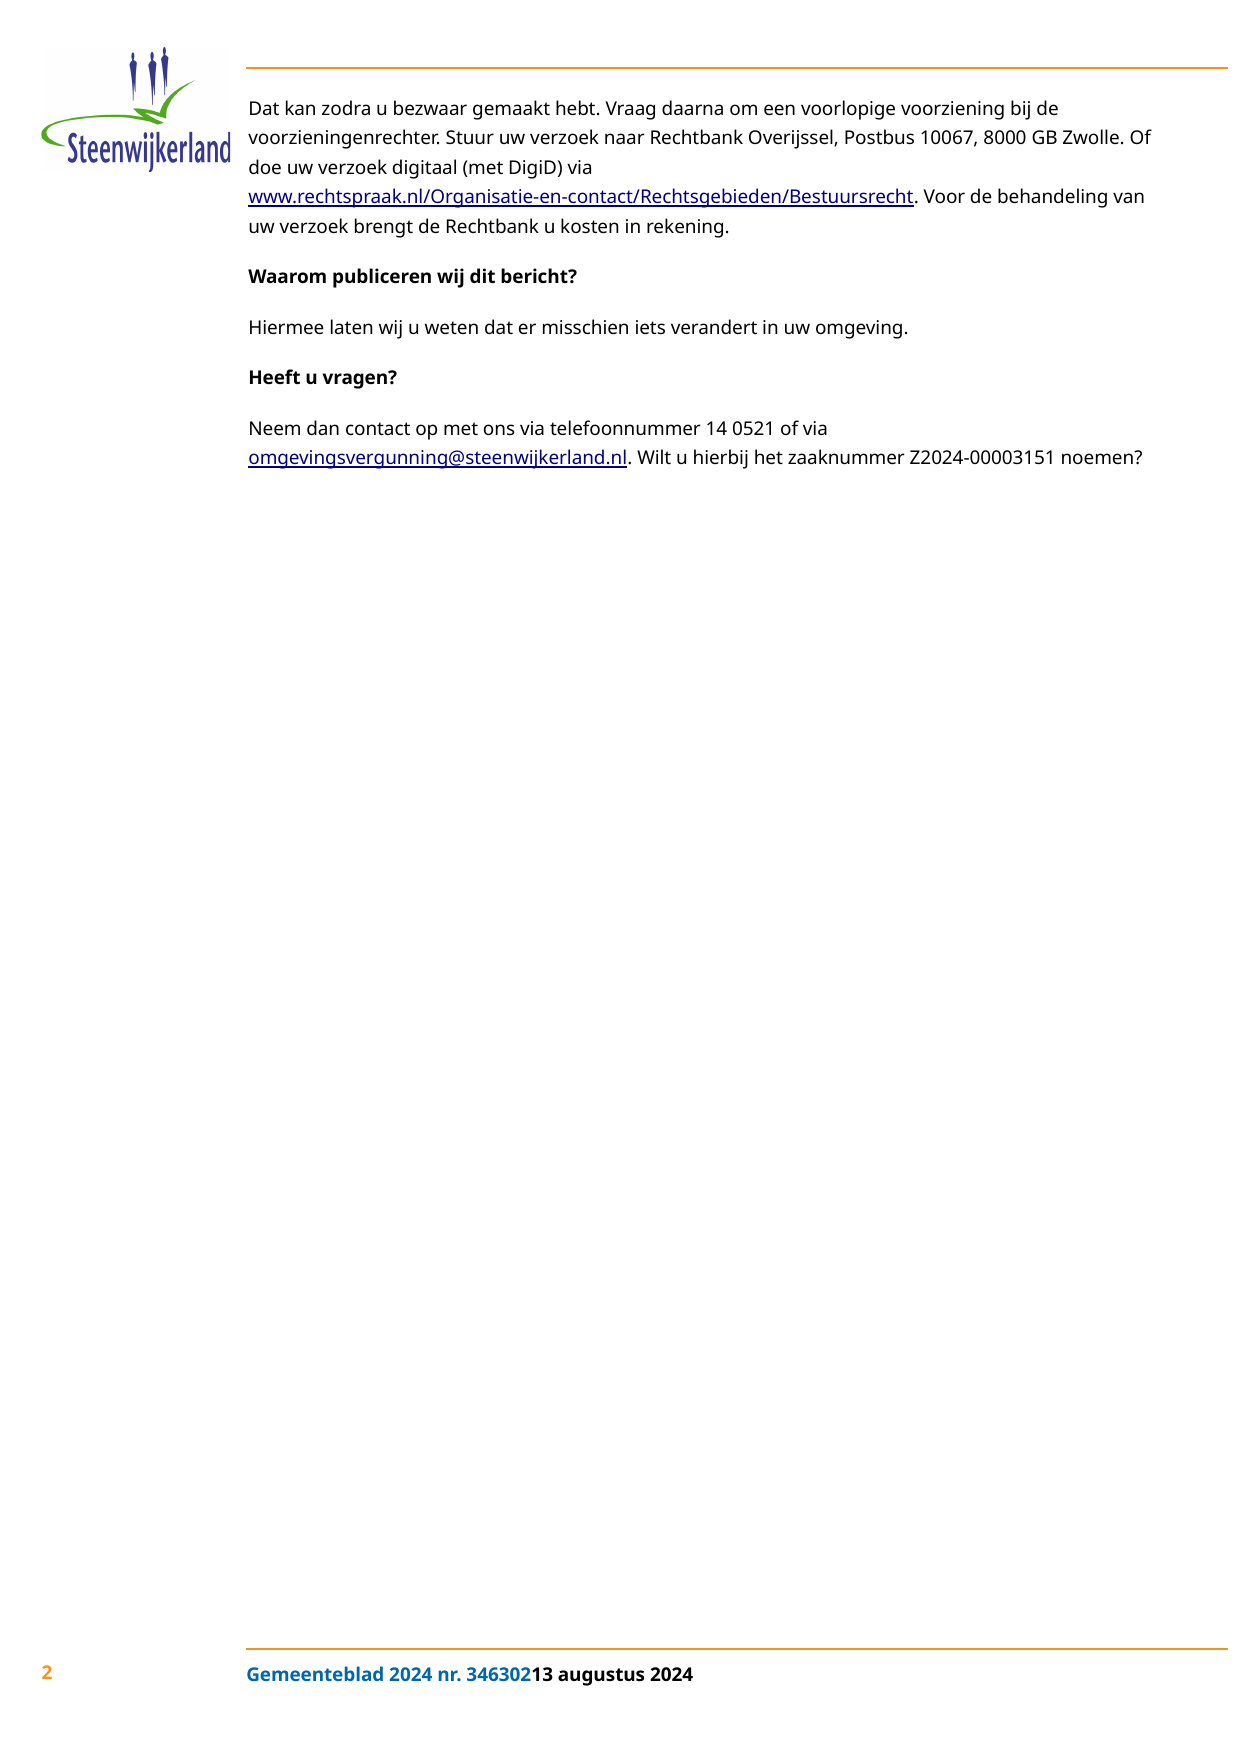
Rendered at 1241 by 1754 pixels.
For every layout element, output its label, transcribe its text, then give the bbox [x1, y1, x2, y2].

text Heeft u vragen? [248, 364, 1152, 390]
text Dat kan zodra u bezwaar gemaakt hebt. Vraag daarna om een voorlopige voorziening bij de voorzieningenrechter. Stuur uw verzoek naar Rechtbank Overijssel, Postbus 10067, 8000 GB Zwolle. Of doe uw verzoek digitaal (met DigiD) via www.rechtspraak.nl/Organisatie-en-contact/Rechtsgebieden/Bestuursrecht. Voor de behandeling van uw verzoek brengt de Rechtbank u kosten in rekening. [248, 95, 1152, 239]
text Hiermee laten wij u weten dat er misschien iets verandert in uw omgeving. [248, 314, 1152, 340]
text Neem dan contact op met ons via telefoonnummer 14 0521 of via omgevingsvergunning@steenwijkerland.nl. Wilt u hierbij het zaaknummer Z2024-00003151 noemen? [248, 415, 1152, 470]
picture [41, 47, 231, 172]
text Waarom publiceren wij dit bericht? [248, 263, 1152, 289]
